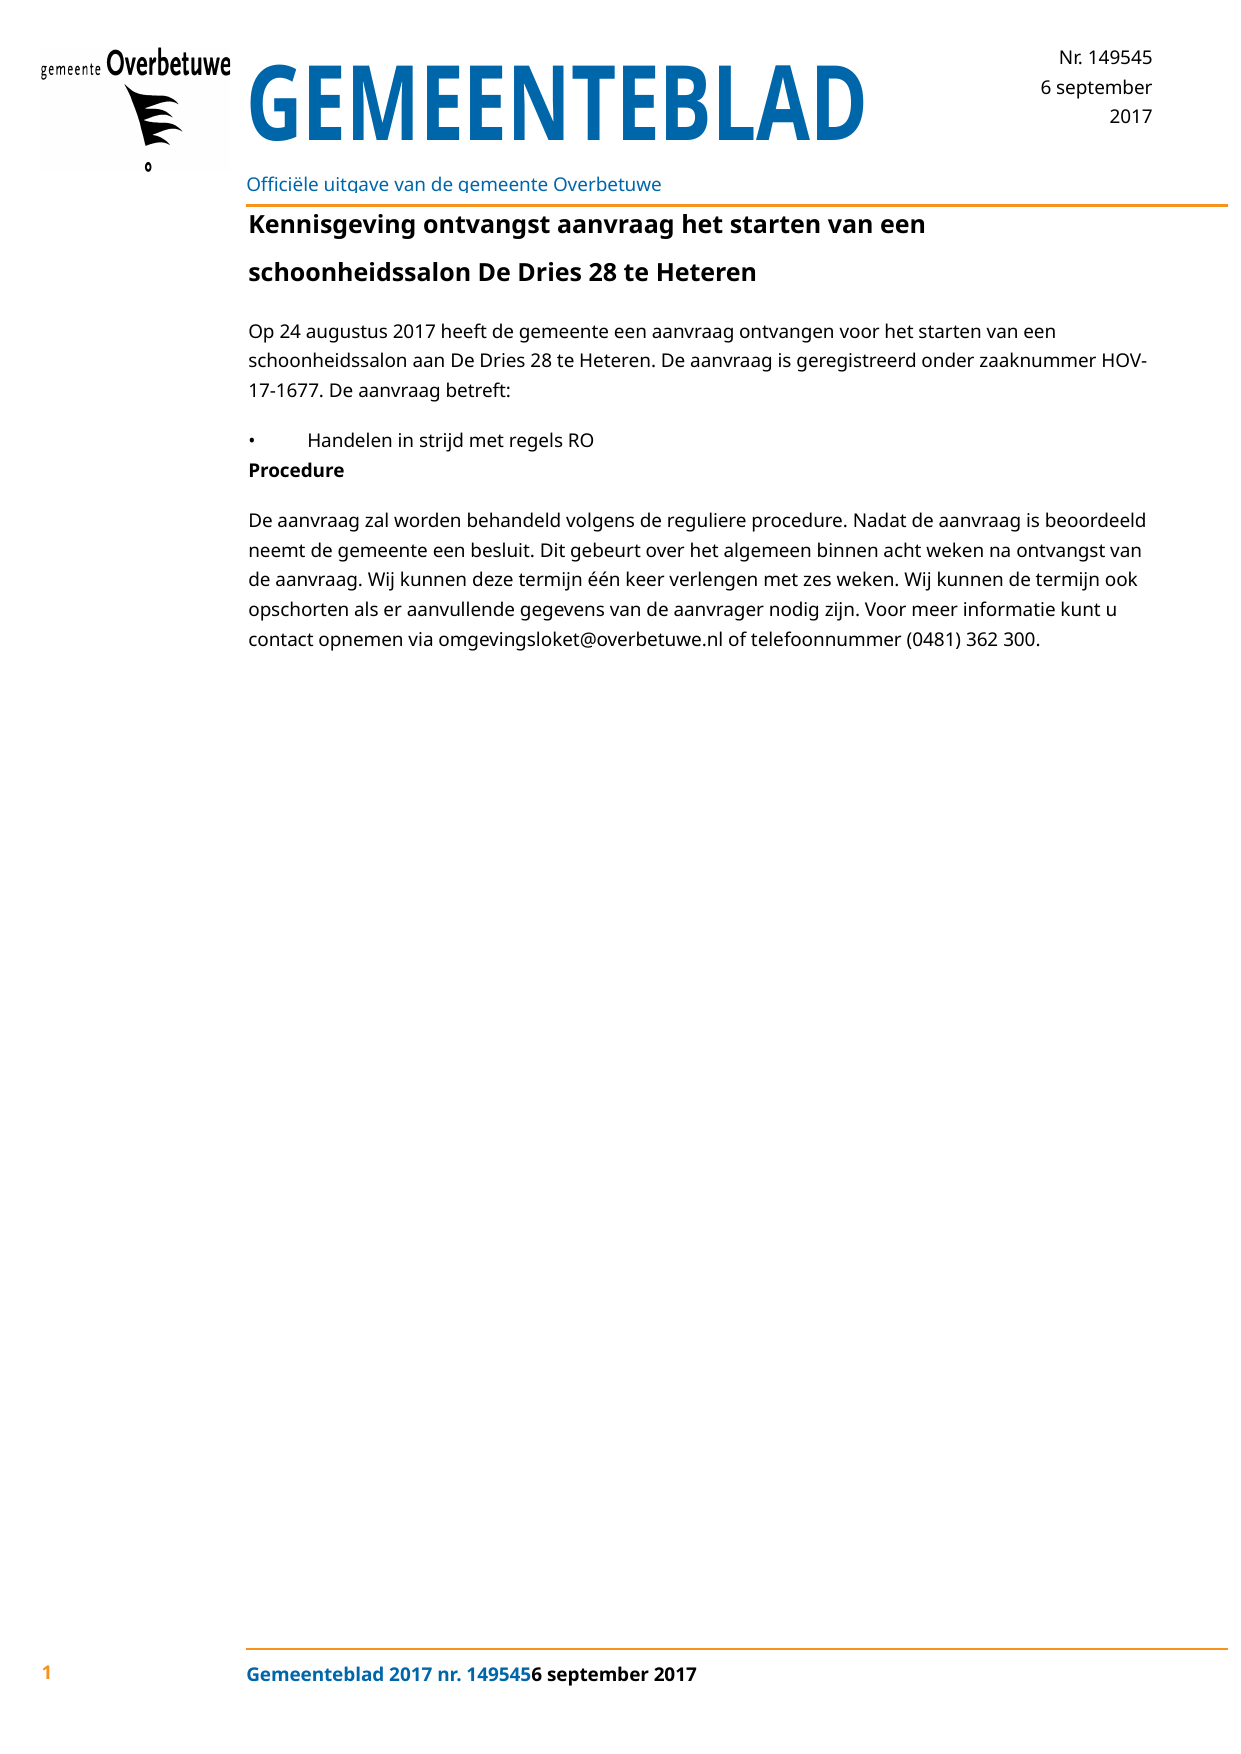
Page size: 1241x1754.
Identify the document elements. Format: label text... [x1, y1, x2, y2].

text Procedure [248, 457, 1152, 483]
text De aanvraag zal worden behandeld volgens de reguliere procedure. Nadat de aanvraag is beoordeeld neemt de gemeente een besluit. Dit gebeurt over het algemeen binnen acht weken na ontvangst van de aanvraag. Wij kunnen deze termijn één keer verlengen met zes weken. Wij kunnen de termijn ook opschorten als er aanvullende gegevens van de aanvrager nodig zijn. Voor meer informatie kunt u contact opnemen via omgevingsloket@overbetuwe.nl of telefoonnummer (0481) 362 300. [248, 507, 1152, 652]
text Op 24 augustus 2017 heeft de gemeente een aanvraag ontvangen voor het starten van een schoonheidssalon aan De Dries 28 te Heteren. De aanvraag is geregistreerd onder zaaknummer HOV-17-1677. De aanvraag betreft: [248, 318, 1152, 403]
text Kennisgeving ontvangst aanvraag het starten van een schoonheidssalon De Dries 28 te Heteren [248, 207, 1152, 288]
list Handelen in strijd met regels RO [248, 427, 1152, 453]
picture [41, 47, 231, 172]
